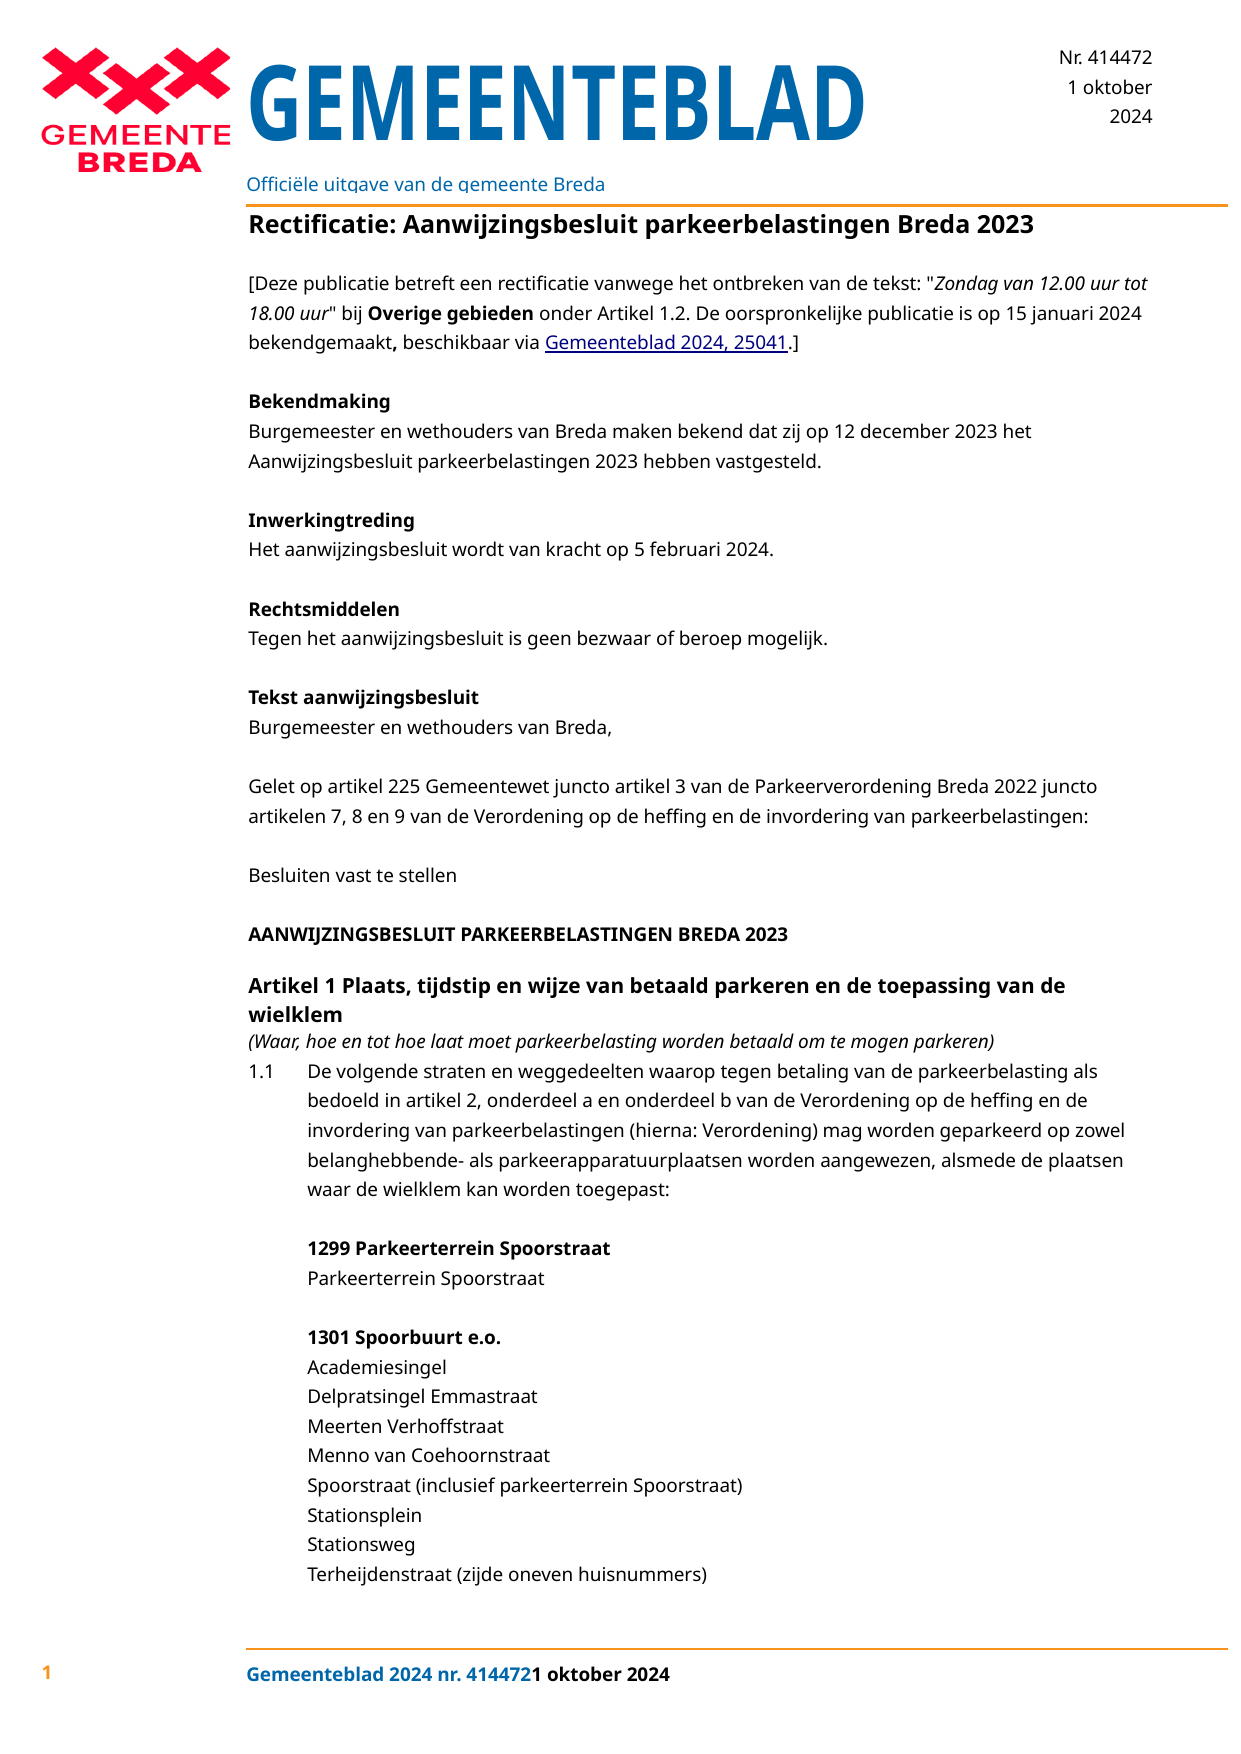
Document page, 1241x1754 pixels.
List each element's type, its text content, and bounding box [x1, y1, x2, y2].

list Academiesingel [248, 1354, 1152, 1379]
text AANWIJZINGSBESLUIT PARKEERBELASTINGEN BREDA 2023 [248, 921, 1152, 947]
list De volgende straten en weggedeelten waarop tegen betaling van de parkeerbelasting als bedoeld in artikel 2, onderdeel a en onderdeel b van de Verordening op de heffing en de invordering van parkeerbelastingen (hierna: Verordening) mag worden geparkeerd op zowel belanghebbende- als parkeerapparatuurplaatsen worden aangewezen, alsmede de plaatsen waar de wielklem kan worden toegepast: [248, 1058, 1152, 1202]
text Burgemeester en wethouders van Breda maken bekend dat zij op 12 december 2023 het Aanwijzingsbesluit parkeerbelastingen 2023 hebben vastgesteld. [248, 418, 1152, 473]
text Gelet op artikel 225 Gemeentewet juncto artikel 3 van de Parkeerverordening Breda 2022 juncto artikelen 7, 8 en 9 van de Verordening op de heffing en de invordering van parkeerbelastingen: [248, 773, 1152, 828]
text Inwerkingtreding [248, 507, 1152, 533]
list Meerten Verhoffstraat [248, 1413, 1152, 1439]
text Rechtsmiddelen [248, 596, 1152, 621]
text (Waar, hoe en tot hoe laat moet parkeerbelasting worden betaald om te mogen parkeren) [248, 1028, 1152, 1054]
text Burgemeester en wethouders van Breda, [248, 714, 1152, 740]
list Parkeerterrein Spoorstraat [248, 1265, 1152, 1291]
text [Deze publicatie betreft een rectificatie vanwege het ontbreken van de tekst: "Zondag van 12.00 uur tot 18.00 uur" bij Overige gebieden onder Artikel 1.2. De oorspronkelijke publicatie is op 15 januari 2024 bekendgemaakt, beschikbaar via Gemeenteblad 2024, 25041.] [248, 270, 1152, 355]
text Besluiten vast te stellen [248, 862, 1152, 888]
picture [41, 47, 231, 172]
list Stationsplein [248, 1502, 1152, 1527]
list Terheijdenstraat (zijde oneven huisnummers) [248, 1561, 1152, 1587]
list 1301 Spoorbuurt e.o. [248, 1324, 1152, 1350]
text Bekendmaking [248, 389, 1152, 414]
text Tegen het aanwijzingsbesluit is geen bezwaar of beroep mogelijk. [248, 625, 1152, 651]
list Stationsweg [248, 1531, 1152, 1557]
text Rectificatie: Aanwijzingsbesluit parkeerbelastingen Breda 2023 [248, 207, 1152, 241]
list Spoorstraat (inclusief parkeerterrein Spoorstraat) [248, 1472, 1152, 1498]
list Delpratsingel Emmastraat [248, 1383, 1152, 1409]
text Het aanwijzingsbesluit wordt van kracht op 5 februari 2024. [248, 537, 1152, 562]
text Tekst aanwijzingsbesluit [248, 684, 1152, 710]
list 1299 Parkeerterrein Spoorstraat [248, 1236, 1152, 1261]
list Menno van Coehoornstraat [248, 1443, 1152, 1468]
text Artikel 1 Plaats, tijdstip en wijze van betaald parkeren en de toepassing van de wielklem [248, 972, 1152, 1028]
